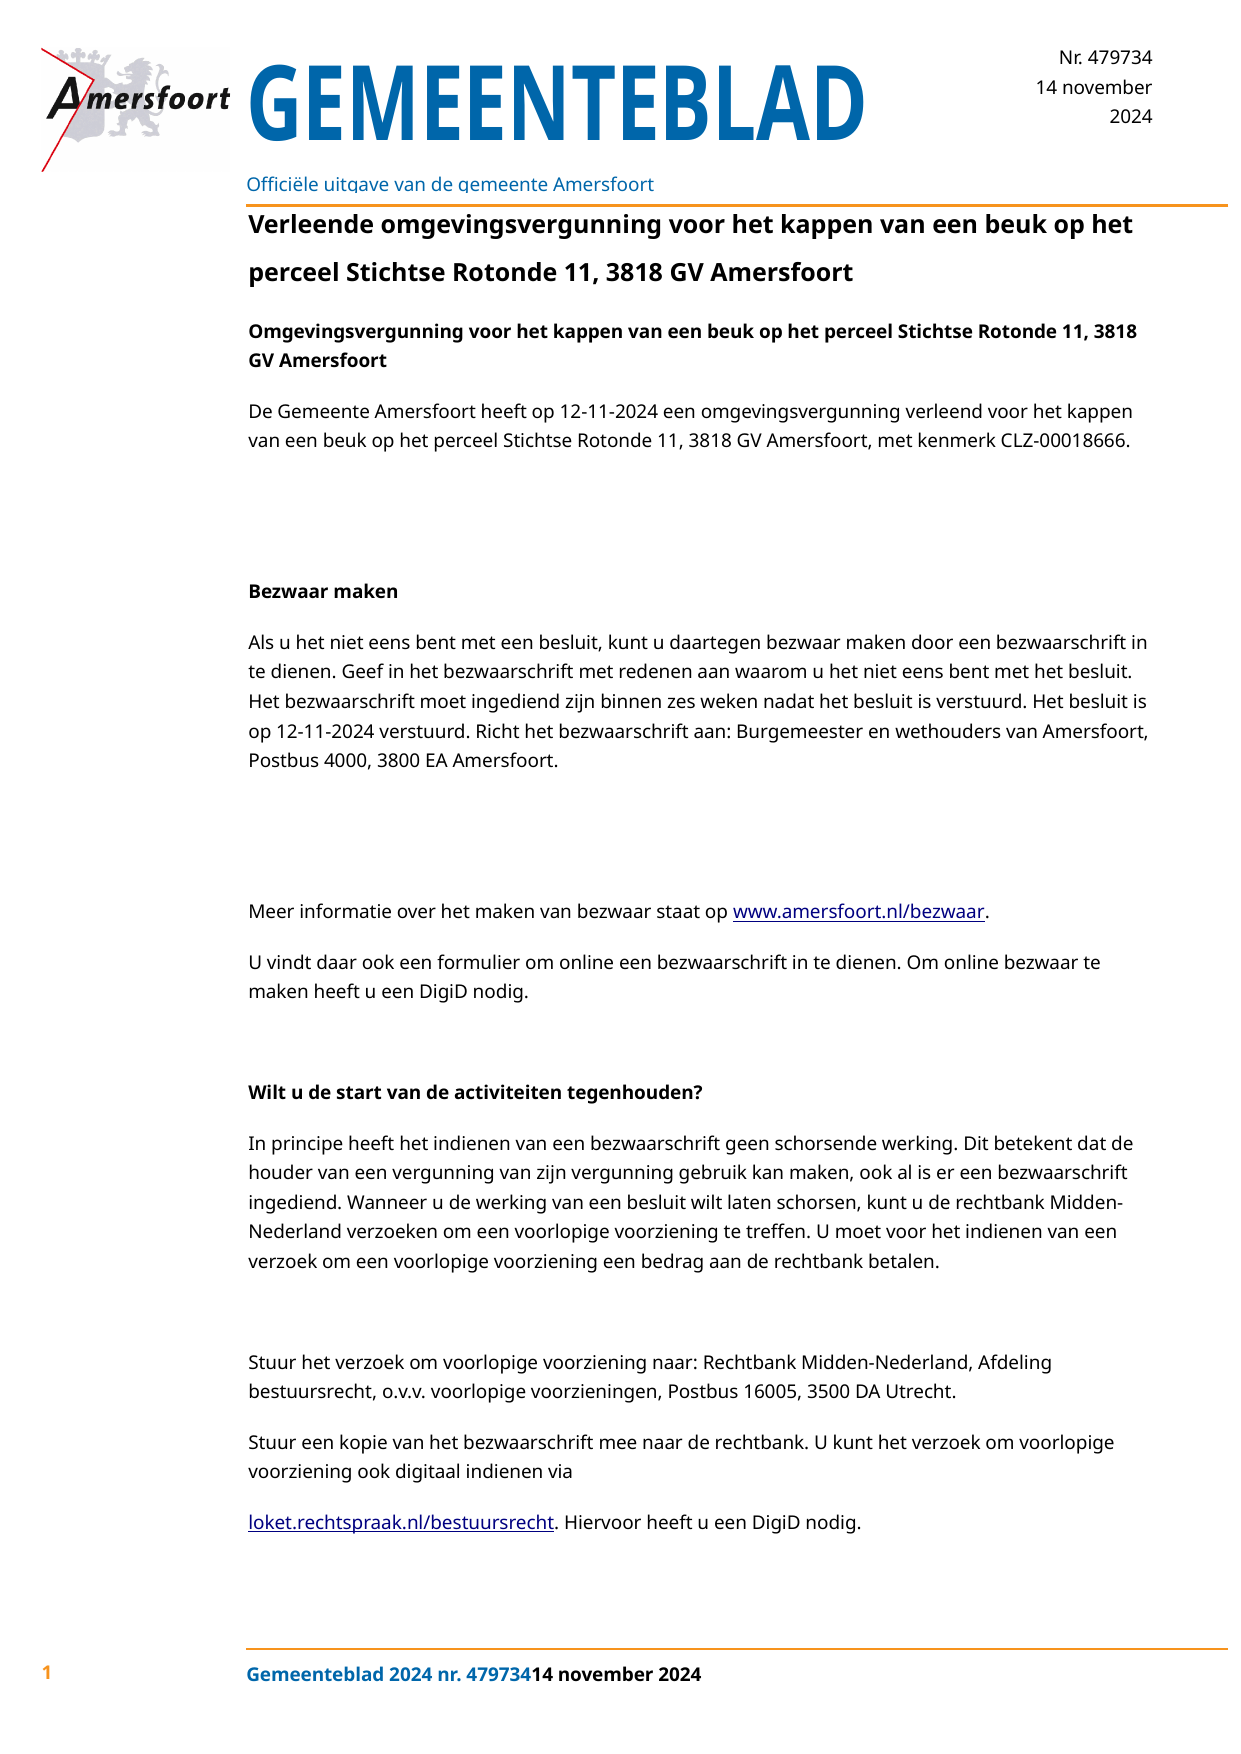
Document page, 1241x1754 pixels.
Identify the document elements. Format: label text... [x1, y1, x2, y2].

text In principe heeft het indienen van een bezwaarschrift geen schorsende werking. Dit betekent dat de houder van een vergunning van zijn vergunning gebruik kan maken, ook al is er een bezwaarschrift ingediend. Wanneer u de werking van een besluit wilt laten schorsen, kunt u de rechtbank Midden-Nederland verzoeken om een voorlopige voorziening te treffen. U moet voor het indienen van een verzoek om een voorlopige voorziening een bedrag aan de rechtbank betalen. [248, 1130, 1152, 1274]
picture [41, 47, 231, 172]
text De Gemeente Amersfoort heeft op 12-11-2024 een omgevingsvergunning verleend voor het kappen van een beuk op het perceel Stichtse Rotonde 11, 3818 GV Amersfoort, met kenmerk CLZ-00018666. [248, 398, 1152, 453]
text loket.rechtspraak.nl/bestuursrecht. Hiervoor heeft u een DigiD nodig. [248, 1509, 1152, 1535]
text Verleende omgevingsvergunning voor het kappen van een beuk op het perceel Stichtse Rotonde 11, 3818 GV Amersfoort [248, 207, 1152, 288]
text Bezwaar maken [248, 579, 1152, 604]
text Wilt u de start van de activiteiten tegenhouden? [248, 1079, 1152, 1105]
text Omgevingsvergunning voor het kappen van een beuk op het perceel Stichtse Rotonde 11, 3818 GV Amersfoort [248, 318, 1152, 373]
text Stuur een kopie van het bezwaarschrift mee naar de rechtbank. U kunt het verzoek om voorlopige voorziening ook digitaal indienen via [248, 1429, 1152, 1484]
text Stuur het verzoek om voorlopige voorziening naar: Rechtbank Midden-Nederland, Afdeling bestuursrecht, o.v.v. voorlopige voorzieningen, Postbus 16005, 3500 DA Utrecht. [248, 1349, 1152, 1404]
text Meer informatie over het maken van bezwaar staat op www.amersfoort.nl/bezwaar. [248, 899, 1152, 924]
text Als u het niet eens bent met een besluit, kunt u daartegen bezwaar maken door een bezwaarschrift in te dienen. Geef in het bezwaarschrift met redenen aan waarom u het niet eens bent met het besluit. Het bezwaarschrift moet ingediend zijn binnen zes weken nadat het besluit is verstuurd. Het besluit is op 12-11-2024 verstuurd. Richt het bezwaarschrift aan: Burgemeester en wethouders van Amersfoort, Postbus 4000, 3800 EA Amersfoort. [248, 629, 1152, 773]
text U vindt daar ook een formulier om online een bezwaarschrift in te dienen. Om online bezwaar te maken heeft u een DigiD nodig. [248, 949, 1152, 1004]
